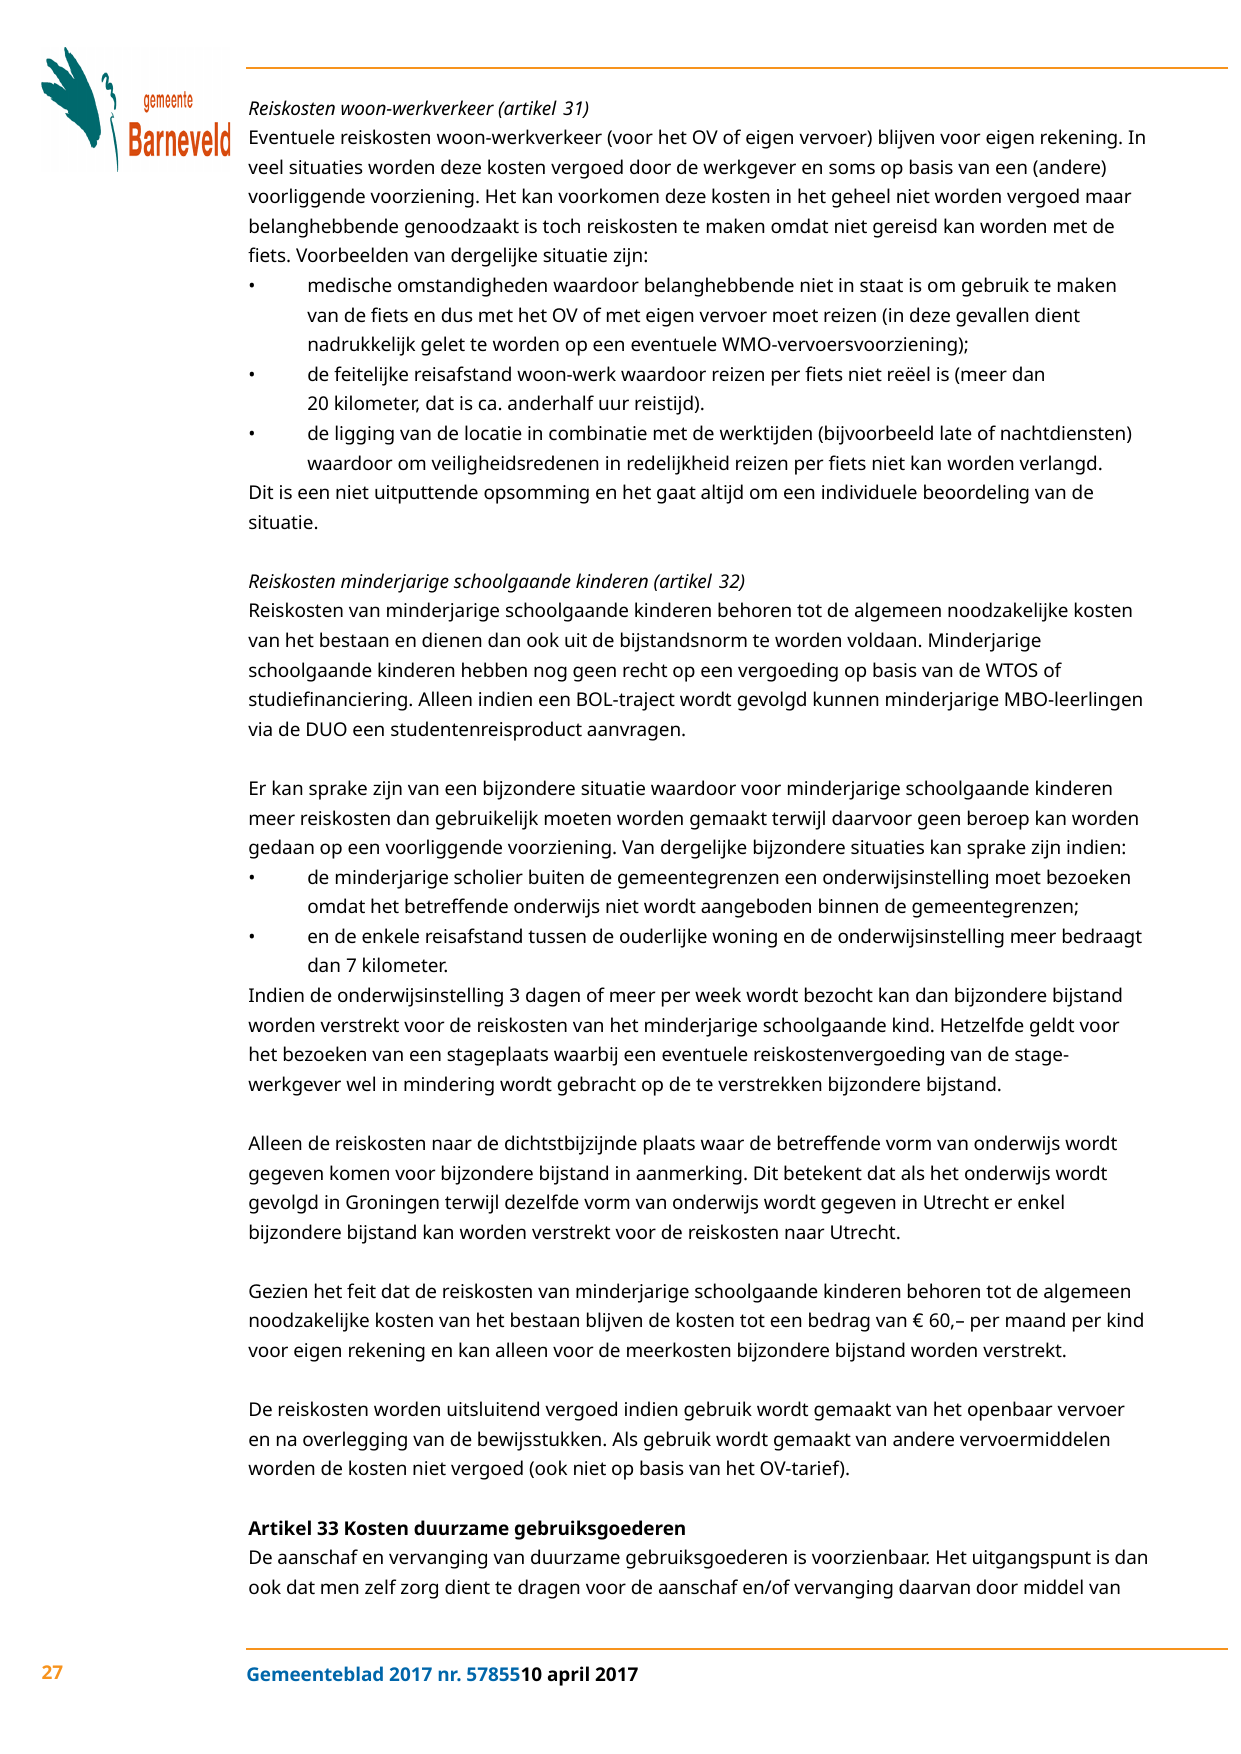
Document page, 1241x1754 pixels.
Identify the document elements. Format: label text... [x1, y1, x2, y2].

list de minderjarige scholier buiten de gemeentegrenzen een onderwijsinstelling moet bezoeken omdat het betreffende onderwijs niet wordt aangeboden binnen de gemeentegrenzen; [248, 864, 1152, 919]
text Dit is een niet uitputtende opsomming en het gaat altijd om een individuele beoordeling van de situatie. [248, 479, 1152, 535]
list medische omstandigheden waardoor belanghebbende niet in staat is om gebruik te maken van de fiets en dus met het OV of met eigen vervoer moet reizen (in deze gevallen dient nadrukkelijk gelet te worden op een eventuele WMO-vervoersvoorziening); [248, 272, 1152, 357]
text De reiskosten worden uitsluitend vergoed indien gebruik wordt gemaakt van het openbaar vervoer en na overlegging van de bewijsstukken. Als gebruik wordt gemaakt van andere vervoermiddelen worden de kosten niet vergoed (ook niet op basis van het OV-tarief). [248, 1396, 1152, 1481]
text Gezien het feit dat de reiskosten van minderjarige schoolgaande kinderen behoren tot de algemeen noodzakelijke kosten van het bestaan blijven de kosten tot een bedrag van € 60,– per maand per kind voor eigen rekening en kan alleen voor de meerkosten bijzondere bijstand worden verstrekt. [248, 1278, 1152, 1363]
text Reiskosten woon-werkverkeer (artikel 31) [248, 95, 1152, 121]
text Reiskosten van minderjarige schoolgaande kinderen behoren tot de algemeen noodzakelijke kosten van het bestaan en dienen dan ook uit de bijstandsnorm te worden voldaan. Minderjarige schoolgaande kinderen hebben nog geen recht op een vergoeding op basis van de WTOS of studiefinanciering. Alleen indien een BOL-traject wordt gevolgd kunnen minderjarige MBO-leerlingen via de DUO een studentenreisproduct aanvragen. [248, 598, 1152, 742]
text Artikel 33 Kosten duurzame gebruiksgoederen [248, 1515, 1152, 1541]
text Er kan sprake zijn van een bijzondere situatie waardoor voor minderjarige schoolgaande kinderen meer reiskosten dan gebruikelijk moeten worden gemaakt terwijl daarvoor geen beroep kan worden gedaan op een voorliggende voorziening. Van dergelijke bijzondere situaties kan sprake zijn indien: [248, 775, 1152, 860]
picture [41, 47, 231, 172]
list de feitelijke reisafstand woon-werk waardoor reizen per fiets niet reëel is (meer dan 20 kilometer, dat is ca. anderhalf uur reistijd). [248, 361, 1152, 416]
list en de enkele reisafstand tussen de ouderlijke woning en de onderwijsinstelling meer bedraagt dan 7 kilometer. [248, 923, 1152, 978]
text Reiskosten minderjarige schoolgaande kinderen (artikel 32) [248, 568, 1152, 594]
text Alleen de reiskosten naar de dichtstbijzijnde plaats waar de betreffende vorm van onderwijs wordt gegeven komen voor bijzondere bijstand in aanmerking. Dit betekent dat als het onderwijs wordt gevolgd in Groningen terwijl dezelfde vorm van onderwijs wordt gegeven in Utrecht er enkel bijzondere bijstand kan worden verstrekt voor de reiskosten naar Utrecht. [248, 1130, 1152, 1245]
text Indien de onderwijsinstelling 3 dagen of meer per week wordt bezocht kan dan bijzondere bijstand worden verstrekt voor de reiskosten van het minderjarige schoolgaande kind. Hetzelfde geldt voor het bezoeken van een stageplaats waarbij een eventuele reiskostenvergoeding van de stage-werkgever wel in mindering wordt gebracht op de te verstrekken bijzondere bijstand. [248, 982, 1152, 1097]
list de ligging van de locatie in combinatie met de werktijden (bijvoorbeeld late of nachtdiensten) waardoor om veiligheidsredenen in redelijkheid reizen per fiets niet kan worden verlangd. [248, 420, 1152, 476]
text Eventuele reiskosten woon-werkverkeer (voor het OV of eigen vervoer) blijven voor eigen rekening. In veel situaties worden deze kosten vergoed door de werkgever en soms op basis van een (andere) voorliggende voorziening. Het kan voorkomen deze kosten in het geheel niet worden vergoed maar belanghebbende genoodzaakt is toch reiskosten te maken omdat niet gereisd kan worden met de fiets. Voorbeelden van dergelijke situatie zijn: [248, 124, 1152, 268]
text De aanschaf en vervanging van duurzame gebruiksgoederen is voorzienbaar. Het uitgangspunt is dan ook dat men zelf zorg dient te dragen voor de aanschaf en/of vervanging daarvan door middel van [248, 1544, 1152, 1600]
